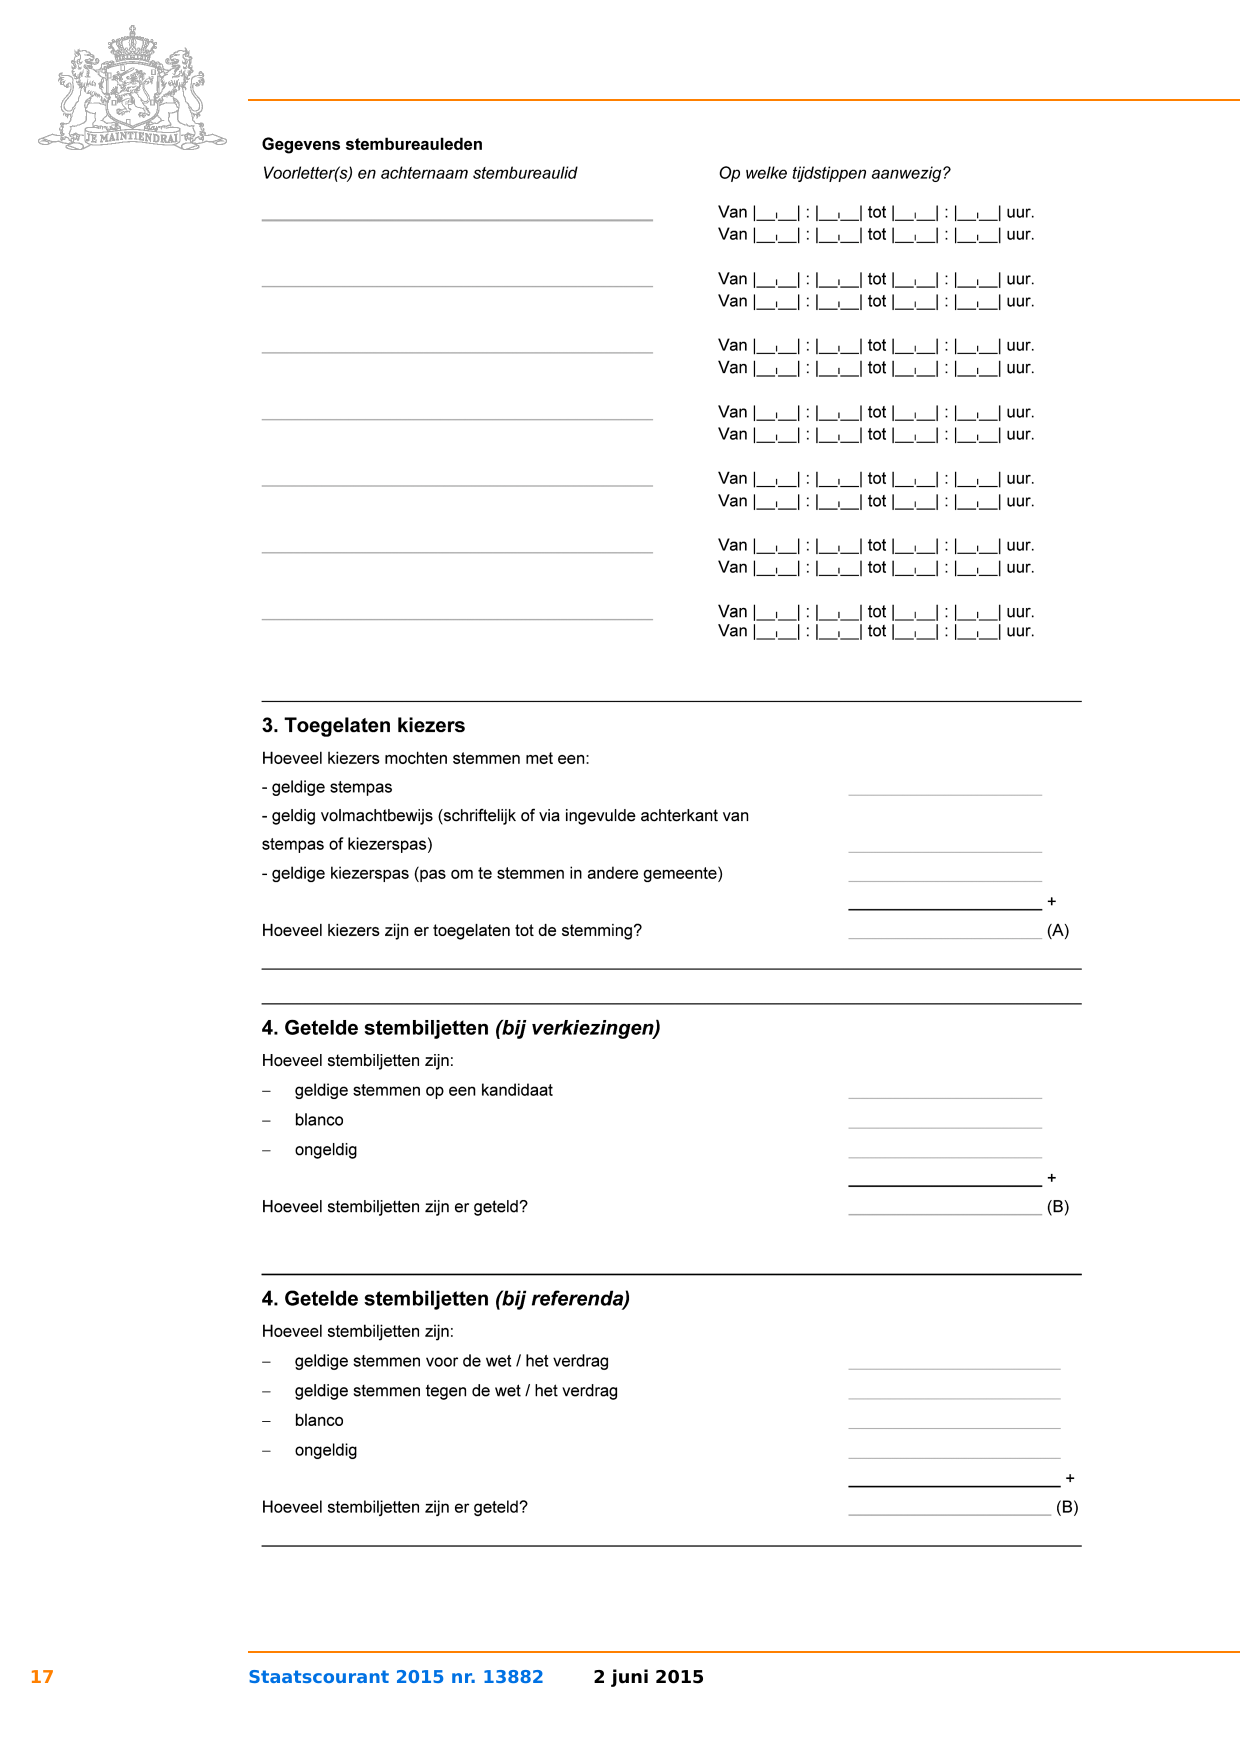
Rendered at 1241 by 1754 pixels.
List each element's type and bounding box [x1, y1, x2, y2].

picture [248, 996, 1134, 1552]
picture [248, 130, 1134, 975]
picture [38, 25, 227, 150]
